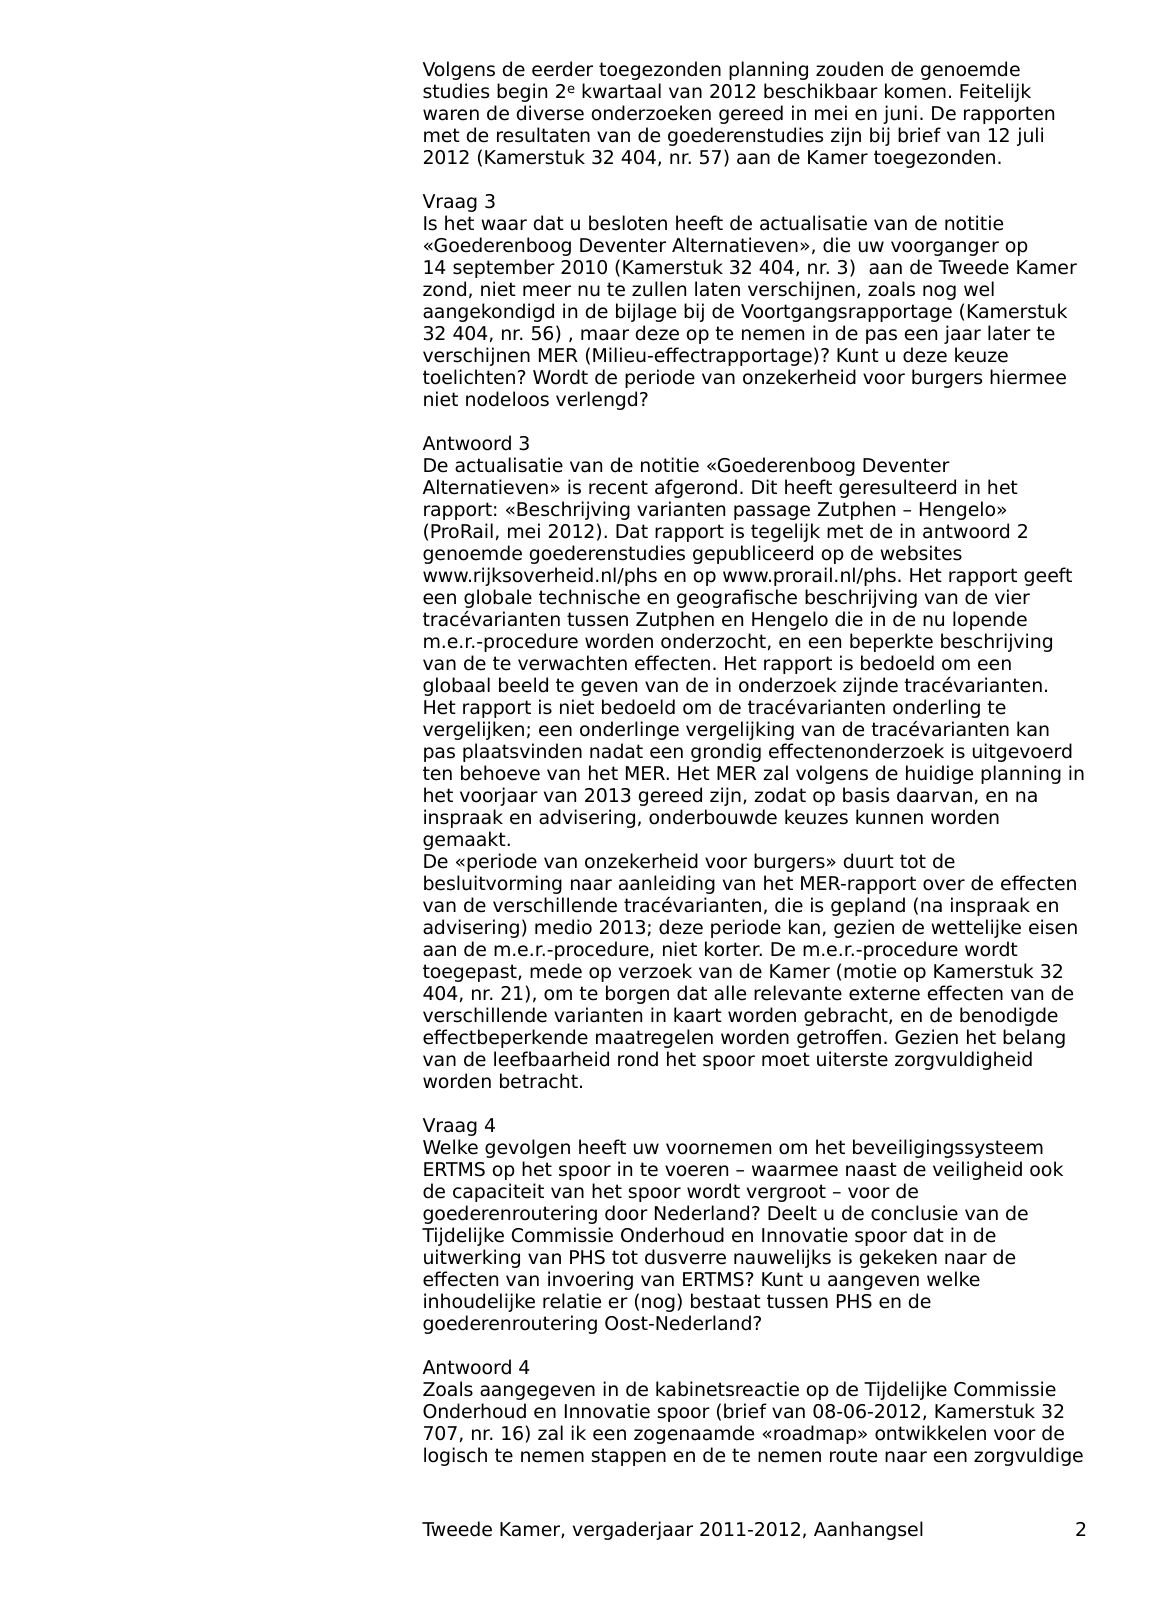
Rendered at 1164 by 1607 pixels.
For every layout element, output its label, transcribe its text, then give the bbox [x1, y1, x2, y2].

text Antwoord 4 [422, 1357, 1087, 1379]
text Vraag 4 [422, 1115, 1087, 1137]
text De «periode van onzekerheid voor burgers» duurt tot de besluitvorming naar aanleiding van het MER-rapport over de effecten van de verschillende tracévarianten, die is gepland (na inspraak en advisering) medio 2013; deze periode kan, gezien de wettelijke eisen aan de m.e.r.-procedure, niet korter. De m.e.r.-procedure wordt toegepast, mede op verzoek van de Kamer (motie op Kamerstuk 32 404, nr. 21), om te borgen dat alle relevante externe effecten van de verschillende varianten in kaart worden gebracht, en de benodigde effectbeperkende maatregelen worden getroffen. Gezien het belang van de leefbaarheid rond het spoor moet uiterste zorgvuldigheid worden betracht. [422, 851, 1087, 1092]
text Welke gevolgen heeft uw voornemen om het beveiligingssysteem ERTMS op het spoor in te voeren – waarmee naast de veiligheid ook de capaciteit van het spoor wordt vergroot – voor de goederenroutering door Nederland? Deelt u de conclusie van de Tijdelijke Commissie Onderhoud en Innovatie spoor dat in de uitwerking van PHS tot dusverre nauwelijks is gekeken naar de effecten van invoering van ERTMS? Kunt u aangeven welke inhoudelijke relatie er (nog) bestaat tussen PHS en de goederenroutering Oost-Nederland? [422, 1137, 1087, 1334]
text De actualisatie van de notitie «Goederenboog Deventer Alternatieven» is recent afgerond. Dit heeft geresulteerd in het rapport: «Beschrijving varianten passage Zutphen – Hengelo» (ProRail, mei 2012). Dat rapport is tegelijk met de in antwoord 2 genoemde goederenstudies gepubliceerd op de websites www.rijksoverheid.nl/phs en op www.prorail.nl/phs. Het rapport geeft een globale technische en geografische beschrijving van de vier tracévarianten tussen Zutphen en Hengelo die in de nu lopende m.e.r.-procedure worden onderzocht, en een beperkte beschrijving van de te verwachten effecten. Het rapport is bedoeld om een globaal beeld te geven van de in onderzoek zijnde tracévarianten. [422, 455, 1087, 697]
text Het rapport is niet bedoeld om de tracévarianten onderling te vergelijken; een onderlinge vergelijking van de tracévarianten kan pas plaatsvinden nadat een grondig effectenonderzoek is uitgevoerd ten behoeve van het MER. Het MER zal volgens de huidige planning in het voorjaar van 2013 gereed zijn, zodat op basis daarvan, en na inspraak en advisering, onderbouwde keuzes kunnen worden gemaakt. [422, 697, 1087, 851]
text Vraag 3 [422, 191, 1087, 213]
text Is het waar dat u besloten heeft de actualisatie van de notitie «Goederenboog Deventer Alternatieven», die uw voorganger op 14 september 2010 (Kamerstuk 32 404, nr. 3) aan de Tweede Kamer zond, niet meer nu te zullen laten verschijnen, zoals nog wel aangekondigd in de bijlage bij de Voortgangsrapportage (Kamerstuk 32 404, nr. 56) , maar deze op te nemen in de pas een jaar later te verschijnen MER (Milieu-effectrapportage)? Kunt u deze keuze toelichten? Wordt de periode van onzekerheid voor burgers hiermee niet nodeloos verlengd? [422, 213, 1087, 411]
text Volgens de eerder toegezonden planning zouden de genoemde studies begin 2e kwartaal van 2012 beschikbaar komen. Feitelijk waren de diverse onderzoeken gereed in mei en juni. De rapporten met de resultaten van de goederenstudies zijn bij brief van 12 juli 2012 (Kamerstuk 32 404, nr. 57) aan de Kamer toegezonden. [422, 59, 1087, 169]
text Zoals aangegeven in de kabinetsreactie op de Tijdelijke Commissie Onderhoud en Innovatie spoor (brief van 08-06-2012, Kamerstuk 32 707, nr. 16) zal ik een zogenaamde «roadmap» ontwikkelen voor de logisch te nemen stappen en de te nemen route naar een zorgvuldige [422, 1379, 1087, 1467]
text Antwoord 3 [422, 433, 1087, 455]
